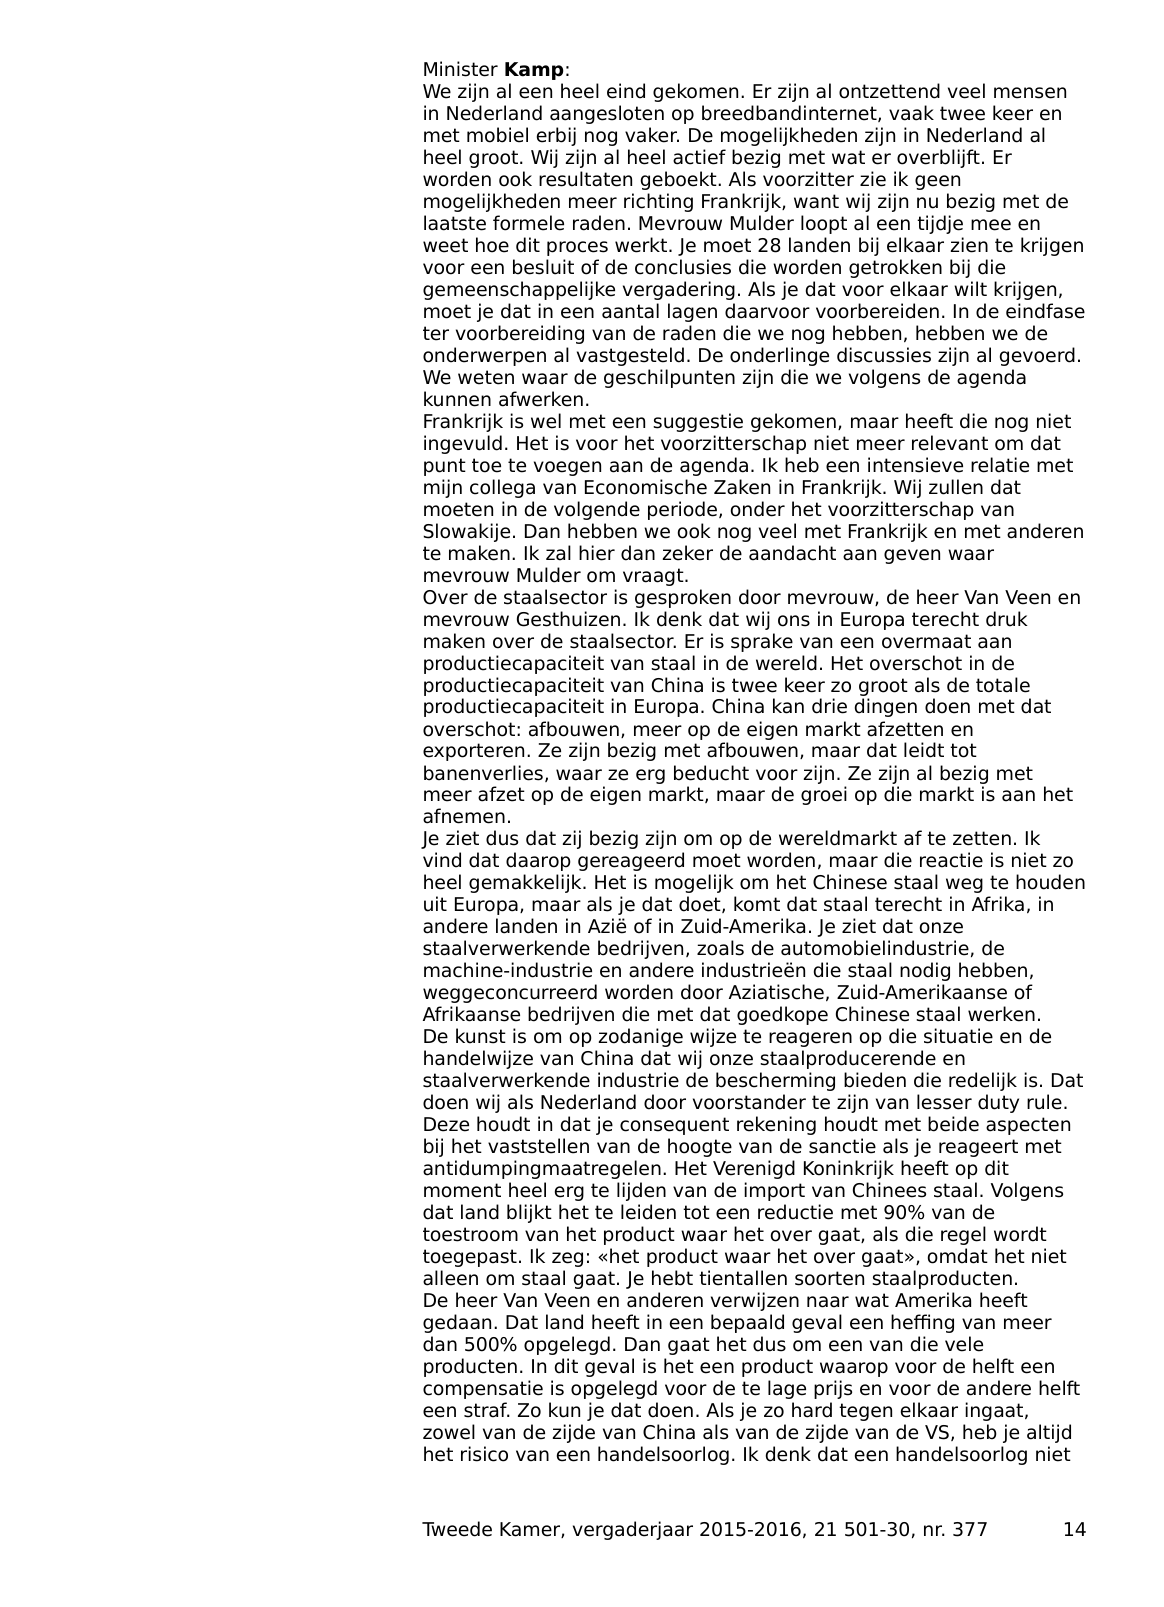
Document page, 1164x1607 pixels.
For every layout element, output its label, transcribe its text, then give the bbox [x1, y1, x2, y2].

text We zijn al een heel eind gekomen. Er zijn al ontzettend veel mensen in Nederland aangesloten op breedbandinternet, vaak twee keer en met mobiel erbij nog vaker. De mogelijkheden zijn in Nederland al heel groot. Wij zijn al heel actief bezig met wat er overblijft. Er worden ook resultaten geboekt. Als voorzitter zie ik geen mogelijkheden meer richting Frankrijk, want wij zijn nu bezig met de laatste formele raden. Mevrouw Mulder loopt al een tijdje mee en weet hoe dit proces werkt. Je moet 28 landen bij elkaar zien te krijgen voor een besluit of de conclusies die worden getrokken bij die gemeenschappelijke vergadering. Als je dat voor elkaar wilt krijgen, moet je dat in een aantal lagen daarvoor voorbereiden. In de eindfase ter voorbereiding van de raden die we nog hebben, hebben we de onderwerpen al vastgesteld. De onderlinge discussies zijn al gevoerd. We weten waar de geschilpunten zijn die we volgens de agenda kunnen afwerken. [422, 81, 1087, 411]
text Minister Kamp: [422, 59, 1087, 81]
text De heer Van Veen en anderen verwijzen naar wat Amerika heeft gedaan. Dat land heeft in een bepaald geval een heffing van meer dan 500% opgelegd. Dan gaat het dus om een van die vele producten. In dit geval is het een product waarop voor de helft een compensatie is opgelegd voor de te lage prijs en voor de andere helft een straf. Zo kun je dat doen. Als je zo hard tegen elkaar ingaat, zowel van de zijde van China als van de zijde van de VS, heb je altijd het risico van een handelsoorlog. Ik denk dat een handelsoorlog niet [422, 1290, 1087, 1466]
text Je ziet dus dat zij bezig zijn om op de wereldmarkt af te zetten. Ik vind dat daarop gereageerd moet worden, maar die reactie is niet zo heel gemakkelijk. Het is mogelijk om het Chinese staal weg te houden uit Europa, maar als je dat doet, komt dat staal terecht in Afrika, in andere landen in Azië of in Zuid-Amerika. Je ziet dat onze staalverwerkende bedrijven, zoals de automobielindustrie, de machine-industrie en andere industrieën die staal nodig hebben, weggeconcurreerd worden door Aziatische, Zuid-Amerikaanse of Afrikaanse bedrijven die met dat goedkope Chinese staal werken. [422, 828, 1087, 1026]
text Over de staalsector is gesproken door mevrouw, de heer Van Veen en mevrouw Gesthuizen. Ik denk dat wij ons in Europa terecht druk maken over de staalsector. Er is sprake van een overmaat aan productiecapaciteit van staal in de wereld. Het overschot in de productiecapaciteit van China is twee keer zo groot als de totale productiecapaciteit in Europa. China kan drie dingen doen met dat overschot: afbouwen, meer op de eigen markt afzetten en exporteren. Ze zijn bezig met afbouwen, maar dat leidt tot banenverlies, waar ze erg beducht voor zijn. Ze zijn al bezig met meer afzet op de eigen markt, maar de groei op die markt is aan het afnemen. [422, 587, 1087, 828]
text De kunst is om op zodanige wijze te reageren op die situatie en de handelwijze van China dat wij onze staalproducerende en staalverwerkende industrie de bescherming bieden die redelijk is. Dat doen wij als Nederland door voorstander te zijn van lesser duty rule. Deze houdt in dat je consequent rekening houdt met beide aspecten bij het vaststellen van de hoogte van de sanctie als je reageert met antidumpingmaatregelen. Het Verenigd Koninkrijk heeft op dit moment heel erg te lijden van de import van Chinees staal. Volgens dat land blijkt het te leiden tot een reductie met 90% van de toestroom van het product waar het over gaat, als die regel wordt toegepast. Ik zeg: «het product waar het over gaat», omdat het niet alleen om staal gaat. Je hebt tientallen soorten staalproducten. [422, 1026, 1087, 1290]
text Frankrijk is wel met een suggestie gekomen, maar heeft die nog niet ingevuld. Het is voor het voorzitterschap niet meer relevant om dat punt toe te voegen aan de agenda. Ik heb een intensieve relatie met mijn collega van Economische Zaken in Frankrijk. Wij zullen dat moeten in de volgende periode, onder het voorzitterschap van Slowakije. Dan hebben we ook nog veel met Frankrijk en met anderen te maken. Ik zal hier dan zeker de aandacht aan geven waar mevrouw Mulder om vraagt. [422, 411, 1087, 587]
